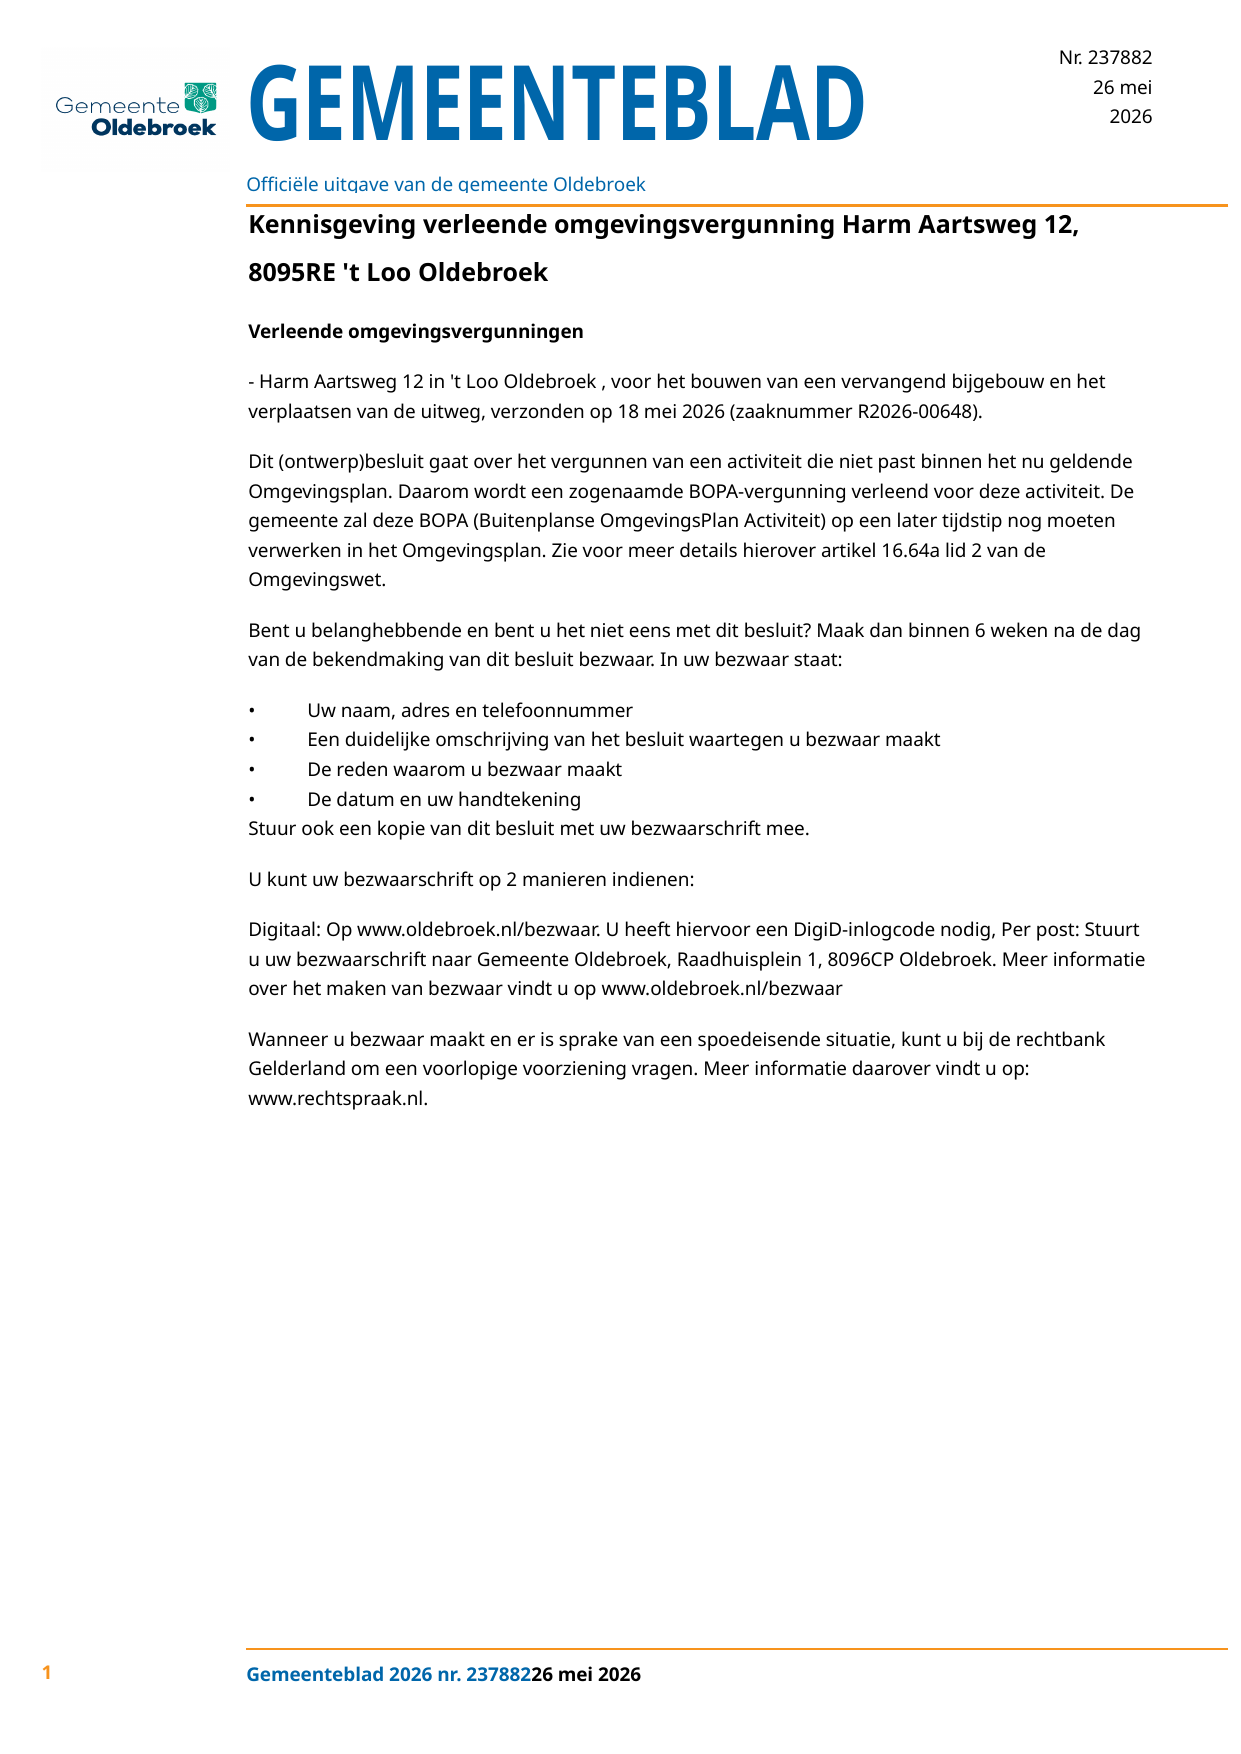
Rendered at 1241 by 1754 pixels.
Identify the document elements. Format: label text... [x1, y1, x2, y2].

text Stuur ook een kopie van dit besluit met uw bezwaarschrift mee. [248, 815, 1152, 841]
text - Harm Aartsweg 12 in 't Loo Oldebroek , voor het bouwen van een vervangend bijgebouw en het verplaatsen van de uitweg, verzonden op 18 mei 2026 (zaaknummer R2026-00648). [248, 368, 1152, 424]
text Dit (ontwerp)besluit gaat over het vergunnen van een activiteit die niet past binnen het nu geldende Omgevingsplan. Daarom wordt een zogenaamde BOPA-vergunning verleend voor deze activiteit. De gemeente zal deze BOPA (Buitenplanse OmgevingsPlan Activiteit) op een later tijdstip nog moeten verwerken in het Omgevingsplan. Zie voor meer details hierover artikel 16.64a lid 2 van de Omgevingswet. [248, 448, 1152, 592]
list Uw naam, adres en telefoonnummer [248, 697, 1152, 723]
list Een duidelijke omschrijving van het besluit waartegen u bezwaar maakt [248, 727, 1152, 752]
text Digitaal: Op www.oldebroek.nl/bezwaar. U heeft hiervoor een DigiD-inlogcode nodig, Per post: Stuurt u uw bezwaarschrift naar Gemeente Oldebroek, Raadhuisplein 1, 8096CP Oldebroek. Meer informatie over het maken van bezwaar vindt u op www.oldebroek.nl/bezwaar [248, 916, 1152, 1001]
text Wanneer u bezwaar maakt en er is sprake van een spoedeisende situatie, kunt u bij de rechtbank Gelderland om een voorlopige voorziening vragen. Meer informatie daarover vindt u op: www.rechtspraak.nl. [248, 1026, 1152, 1111]
picture [41, 47, 231, 172]
text Bent u belanghebbende en bent u het niet eens met dit besluit? Maak dan binnen 6 weken na de dag van de bekendmaking van dit besluit bezwaar. In uw bezwaar staat: [248, 617, 1152, 672]
list De reden waarom u bezwaar maakt [248, 756, 1152, 782]
text U kunt uw bezwaarschrift op 2 manieren indienen: [248, 866, 1152, 892]
text Kennisgeving verleende omgevingsvergunning Harm Aartsweg 12, 8095RE 't Loo Oldebroek [248, 207, 1152, 288]
list De datum en uw handtekening [248, 786, 1152, 812]
text Verleende omgevingsvergunningen [248, 318, 1152, 344]
